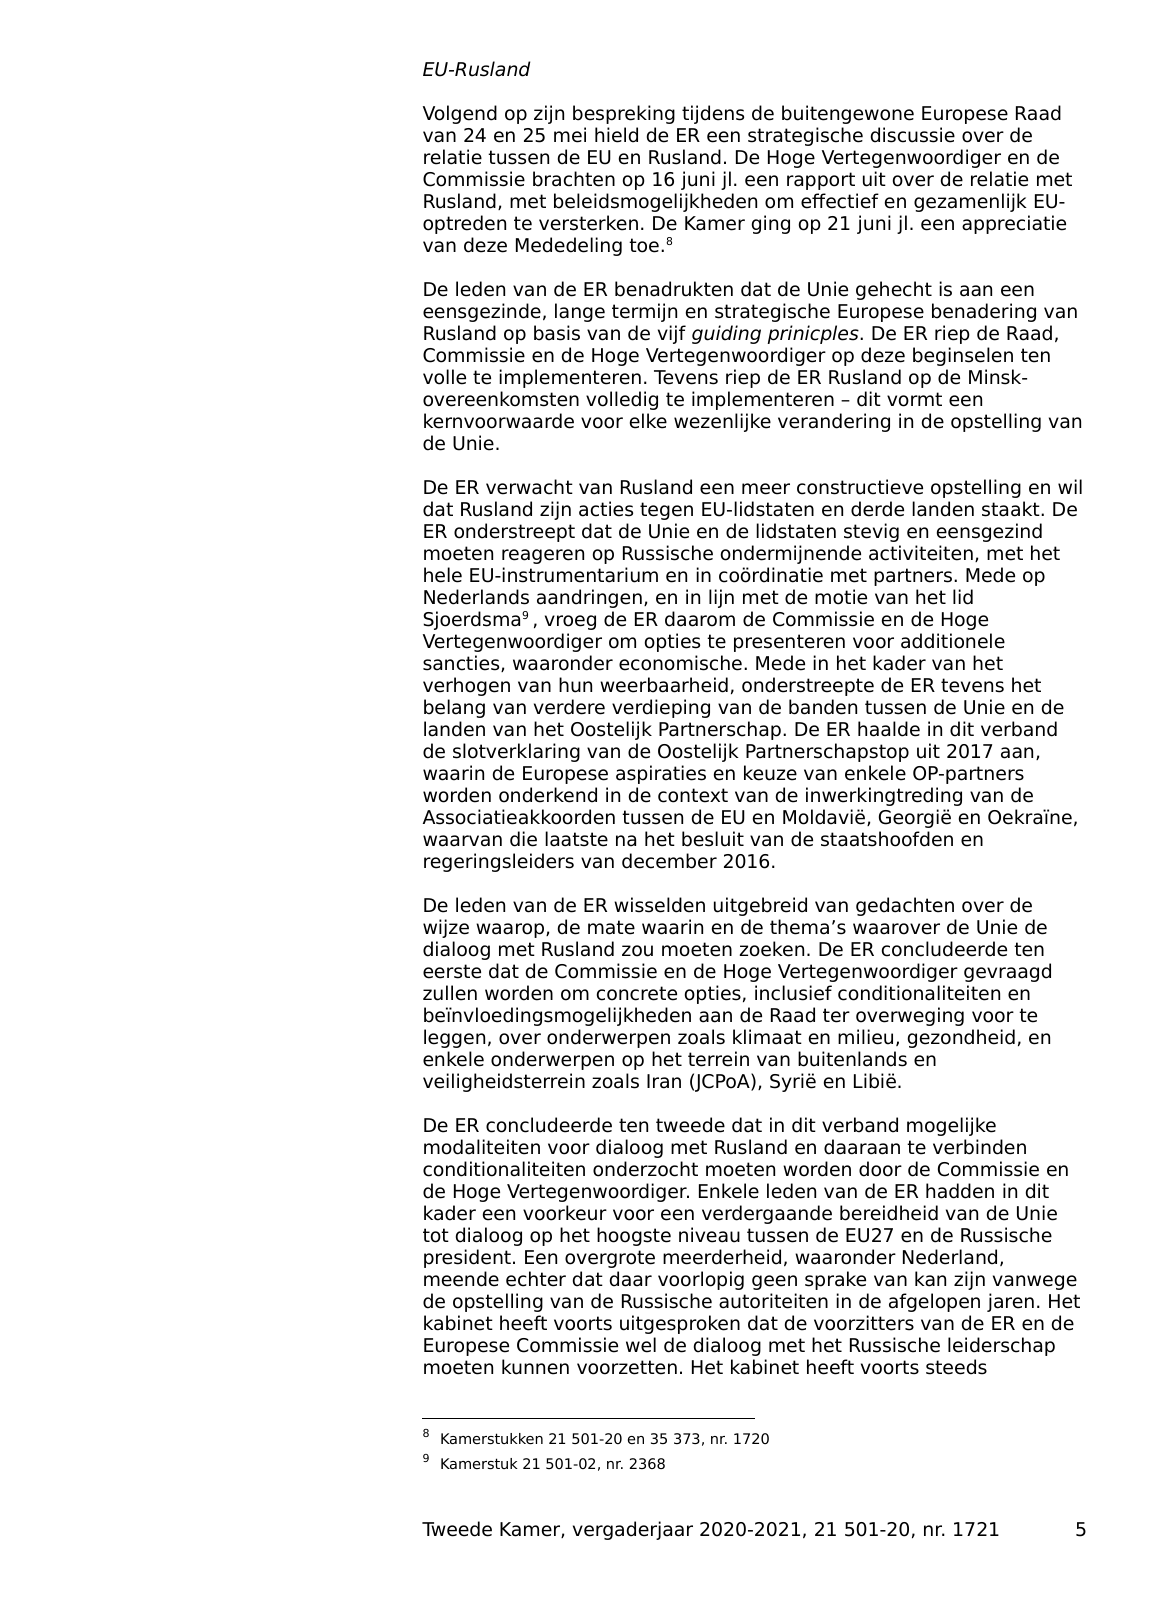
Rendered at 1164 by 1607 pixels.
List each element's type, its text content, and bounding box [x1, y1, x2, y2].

text Volgend op zijn bespreking tijdens de buitengewone Europese Raad van 24 en 25 mei hield de ER een strategische discussie over de relatie tussen de EU en Rusland. De Hoge Vertegenwoordiger en de Commissie brachten op 16 juni jl. een rapport uit over de relatie met Rusland, met beleidsmogelijkheden om effectief en gezamenlijk EU-optreden te versterken. De Kamer ging op 21 juni jl. een appreciatie van deze Mededeling toe. [422, 103, 1087, 257]
text De ER concludeerde ten tweede dat in dit verband mogelijke modaliteiten voor dialoog met Rusland en daaraan te verbinden conditionaliteiten onderzocht moeten worden door de Commissie en de Hoge Vertegenwoordiger. Enkele leden van de ER hadden in dit kader een voorkeur voor een verdergaande bereidheid van de Unie tot dialoog op het hoogste niveau tussen de EU27 en de Russische president. Een overgrote meerderheid, waaronder Nederland, meende echter dat daar voorlopig geen sprake van kan zijn vanwege de opstelling van de Russische autoriteiten in de afgelopen jaren. Het kabinet heeft voorts uitgesproken dat de voorzitters van de ER en de Europese Commissie wel de dialoog met het Russische leiderschap moeten kunnen voorzetten. Het kabinet heeft voorts steeds [422, 1115, 1087, 1379]
text Kamerstuk 21 501-02, nr. 2368 [422, 1452, 1087, 1474]
subtitle EU-Rusland [422, 59, 1087, 81]
text Kamerstukken 21 501-20 en 35 373, nr. 1720 [422, 1427, 1087, 1449]
text De leden van de ER wisselden uitgebreid van gedachten over de wijze waarop, de mate waarin en de thema’s waarover de Unie de dialoog met Rusland zou moeten zoeken. De ER concludeerde ten eerste dat de Commissie en de Hoge Vertegenwoordiger gevraagd zullen worden om concrete opties, inclusief conditionaliteiten en beïnvloedingsmogelijkheden aan de Raad ter overweging voor te leggen, over onderwerpen zoals klimaat en milieu, gezondheid, en enkele onderwerpen op het terrein van buitenlands en veiligheidsterrein zoals Iran (JCPoA), Syrië en Libië. [422, 895, 1087, 1093]
text De ER verwacht van Rusland een meer constructieve opstelling en wil dat Rusland zijn acties tegen EU-lidstaten en derde landen staakt. De ER onderstreept dat de Unie en de lidstaten stevig en eensgezind moeten reageren op Russische ondermijnende activiteiten, met het hele EU-instrumentarium en in coördinatie met partners. Mede op Nederlands aandringen, en in lijn met de motie van het lid Sjoerdsma, vroeg de ER daarom de Commissie en de Hoge Vertegenwoordiger om opties te presenteren voor additionele sancties, waaronder economische. Mede in het kader van het verhogen van hun weerbaarheid, onderstreepte de ER tevens het belang van verdere verdieping van de banden tussen de Unie en de landen van het Oostelijk Partnerschap. De ER haalde in dit verband de slotverklaring van de Oostelijk Partnerschapstop uit 2017 aan, waarin de Europese aspiraties en keuze van enkele OP-partners worden onderkend in de context van de inwerkingtreding van de Associatieakkoorden tussen de EU en Moldavië, Georgië en Oekraïne, waarvan die laatste na het besluit van de staatshoofden en regeringsleiders van december 2016. [422, 477, 1087, 873]
text De leden van de ER benadrukten dat de Unie gehecht is aan een eensgezinde, lange termijn en strategische Europese benadering van Rusland op basis van de vijf guiding prinicples. De ER riep de Raad, Commissie en de Hoge Vertegenwoordiger op deze beginselen ten volle te implementeren. Tevens riep de ER Rusland op de Minsk-overeenkomsten volledig te implementeren – dit vormt een kernvoorwaarde voor elke wezenlijke verandering in de opstelling van de Unie. [422, 279, 1087, 455]
